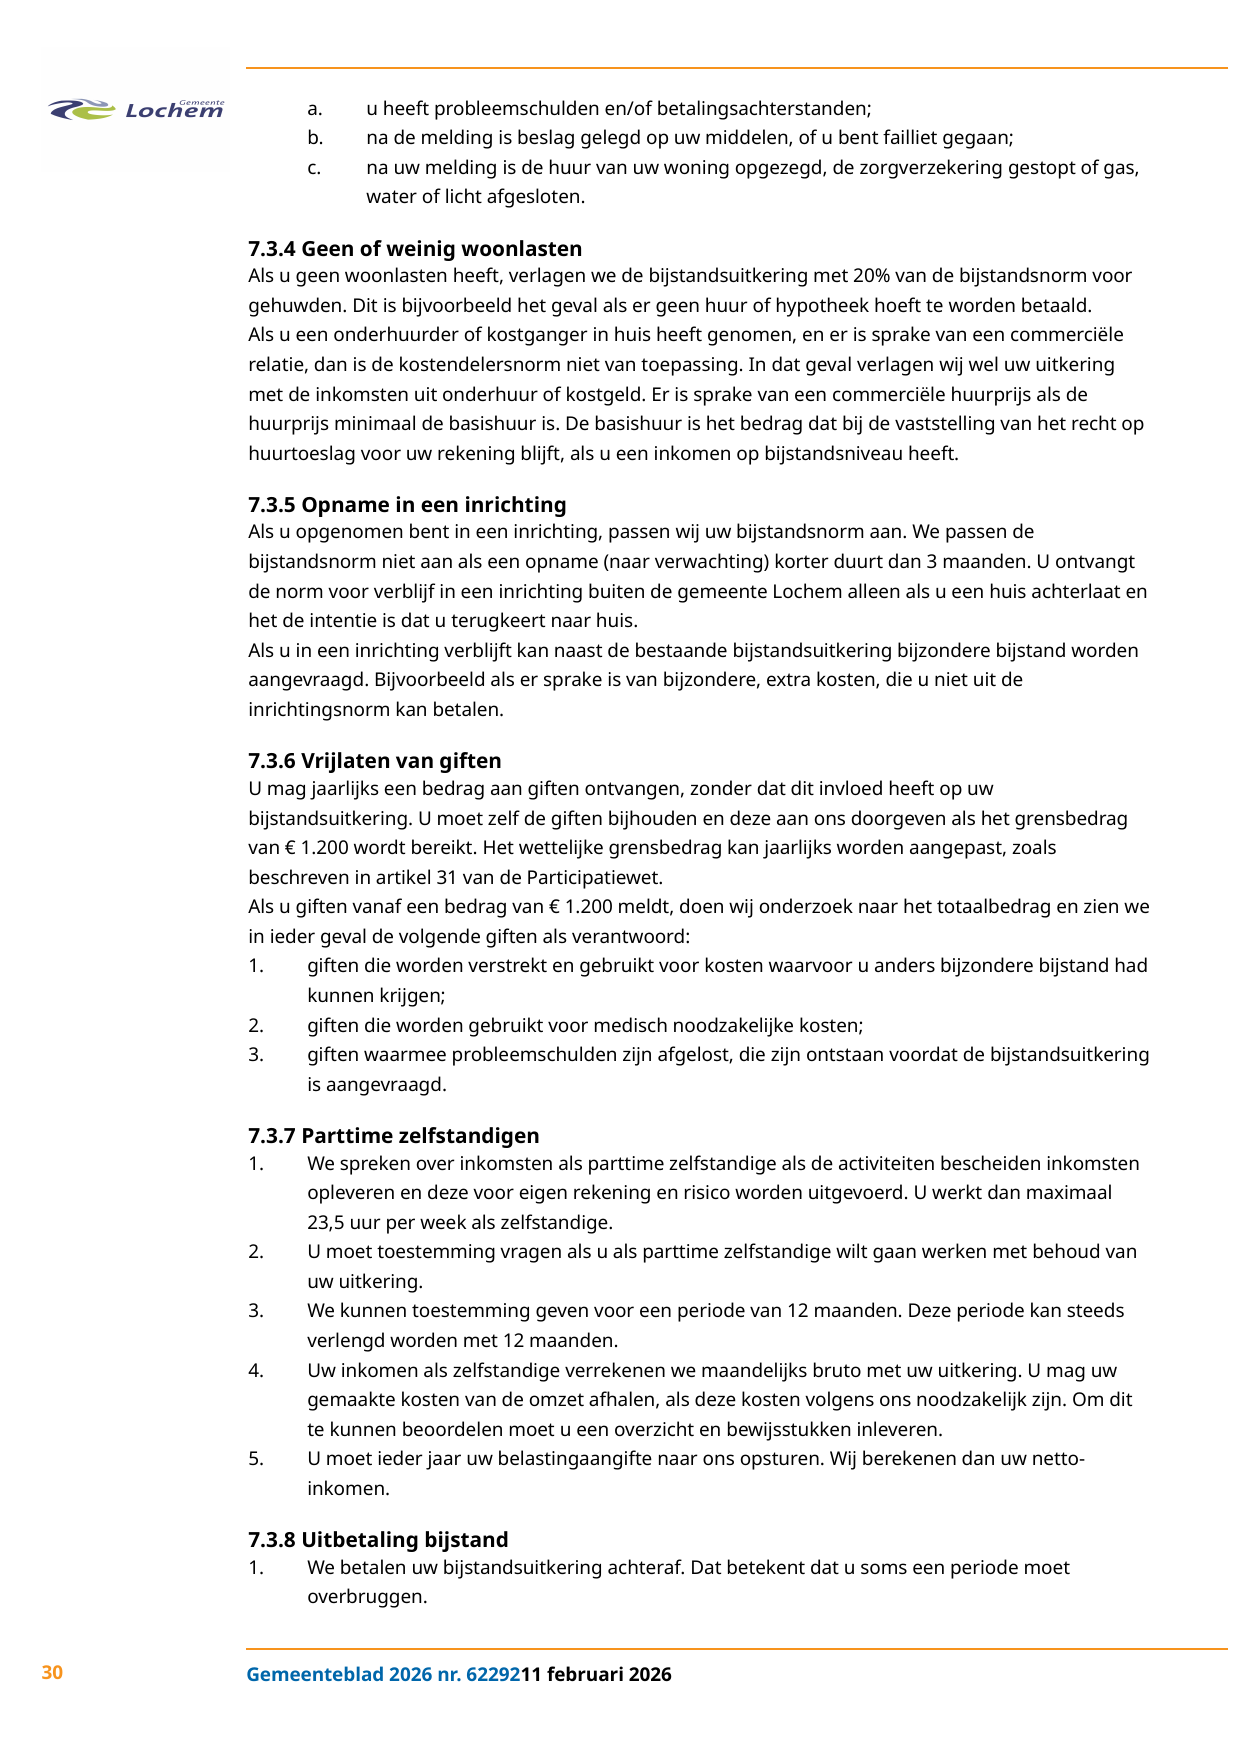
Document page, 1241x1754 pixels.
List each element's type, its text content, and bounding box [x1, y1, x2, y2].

text Als u opgenomen bent in een inrichting, passen wij uw bijstandsnorm aan. We passen de bijstandsnorm niet aan als een opname (naar verwachting) korter duurt dan 3 maanden. U ontvangt de norm voor verblijf in een inrichting buiten de gemeente Lochem alleen als u een huis achterlaat en het de intentie is dat u terugkeert naar huis. [248, 519, 1152, 633]
text 7.3.5 Opname in een inrichting [248, 490, 1152, 519]
list U moet ieder jaar uw belastingaangifte naar ons opsturen. Wij berekenen dan uw netto-inkomen. [248, 1446, 1152, 1501]
list We spreken over inkomsten als parttime zelfstandige als de activiteiten bescheiden inkomsten opleveren en deze voor eigen rekening en risico worden uitgevoerd. U werkt dan maximaal 23,5 uur per week als zelfstandige. [248, 1150, 1152, 1235]
text 7.3.4 Geen of weinig woonlasten [248, 234, 1152, 262]
picture [41, 47, 231, 172]
text Als u in een inrichting verblijft kan naast de bestaande bijstandsuitkering bijzondere bijstand worden aangevraagd. Bijvoorbeeld als er sprake is van bijzondere, extra kosten, die u niet uit de inrichtingsnorm kan betalen. [248, 637, 1152, 722]
list We kunnen toestemming geven voor een periode van 12 maanden. Deze periode kan steeds verlengd worden met 12 maanden. [248, 1298, 1152, 1353]
list u heeft probleemschulden en/of betalingsachterstanden; [307, 95, 1152, 121]
text Als u een onderhuurder of kostganger in huis heeft genomen, en er is sprake van een commerciële relatie, dan is de kostendelersnorm niet van toepassing. In dat geval verlagen wij wel uw uitkering met de inkomsten uit onderhuur of kostgeld. Er is sprake van een commerciële huurprijs als de huurprijs minimaal de basishuur is. De basishuur is het bedrag dat bij de vaststelling van het recht op huurtoeslag voor uw rekening blijft, als u een inkomen op bijstandsniveau heeft. [248, 322, 1152, 466]
text Als u geen woonlasten heeft, verlagen we de bijstandsuitkering met 20% van de bijstandsnorm voor gehuwden. Dit is bijvoorbeeld het geval als er geen huur of hypotheek hoeft te worden betaald. [248, 262, 1152, 318]
list We betalen uw bijstandsuitkering achteraf. Dat betekent dat u soms een periode moet overbruggen. [248, 1554, 1152, 1609]
list giften die worden verstrekt en gebruikt voor kosten waarvoor u anders bijzondere bijstand had kunnen krijgen; [248, 953, 1152, 1008]
text Als u giften vanaf een bedrag van € 1.200 meldt, doen wij onderzoek naar het totaalbedrag en zien we in ieder geval de volgende giften als verantwoord: [248, 893, 1152, 949]
list giften waarmee probleemschulden zijn afgelost, die zijn ontstaan voordat de bijstandsuitkering is aangevraagd. [248, 1041, 1152, 1097]
list na de melding is beslag gelegd op uw middelen, of u bent failliet gegaan; [307, 124, 1152, 150]
list na uw melding is de huur van uw woning opgezegd, de zorgverzekering gestopt of gas, water of licht afgesloten. [307, 154, 1152, 209]
list giften die worden gebruikt voor medisch noodzakelijke kosten; [248, 1012, 1152, 1037]
text 7.3.8 Uitbetaling bijstand [248, 1526, 1152, 1554]
text 7.3.6 Vrijlaten van giften [248, 747, 1152, 775]
list Uw inkomen als zelfstandige verrekenen we maandelijks bruto met uw uitkering. U mag uw gemaakte kosten van de omzet afhalen, als deze kosten volgens ons noodzakelijk zijn. Om dit te kunnen beoordelen moet u een overzicht en bewijsstukken inleveren. [248, 1357, 1152, 1442]
text 7.3.7 Parttime zelfstandigen [248, 1121, 1152, 1150]
list U moet toestemming vragen als u als parttime zelfstandige wilt gaan werken met behoud van uw uitkering. [248, 1238, 1152, 1294]
text U mag jaarlijks een bedrag aan giften ontvangen, zonder dat dit invloed heeft op uw bijstandsuitkering. U moet zelf de giften bijhouden en deze aan ons doorgeven als het grensbedrag van € 1.200 wordt bereikt. Het wettelijke grensbedrag kan jaarlijks worden aangepast, zoals beschreven in artikel 31 van de Participatiewet. [248, 775, 1152, 889]
